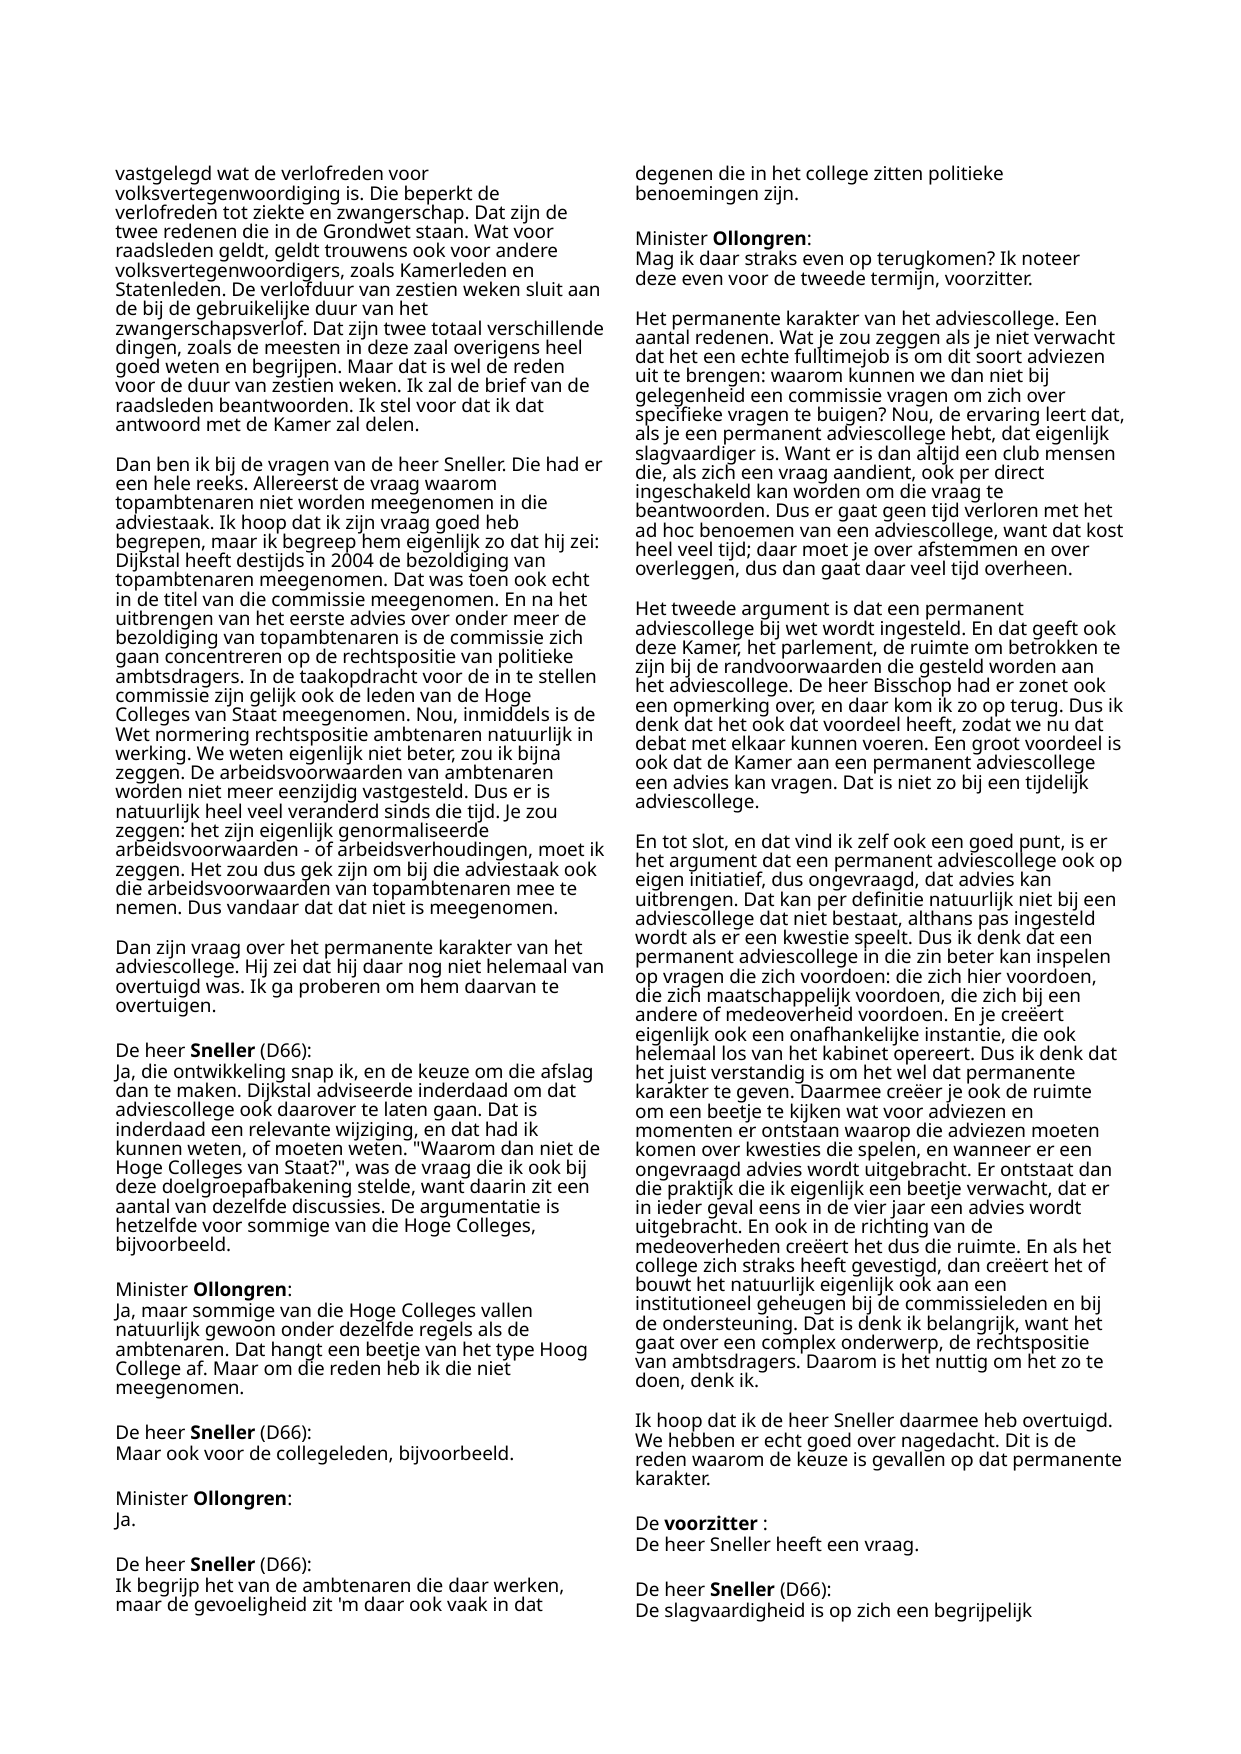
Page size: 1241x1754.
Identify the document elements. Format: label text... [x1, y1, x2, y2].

text De voorzitter : [635, 1510, 1125, 1536]
text vastgelegd wat de verlofreden voor volksvertegenwoordiging is. Die beperkt de verlofreden tot ziekte en zwangerschap. Dat zijn de twee redenen die in de Grondwet staan. Wat voor raadsleden geldt, geldt trouwens ook voor andere volksvertegenwoordigers, zoals Kamerleden en Statenleden. De verlofduur van zestien weken sluit aan de bij de gebruikelijke duur van het zwangerschapsverlof. Dat zijn twee totaal verschillende dingen, zoals de meesten in deze zaal overigens heel goed weten en begrijpen. Maar dat is wel de reden voor de duur van zestien weken. Ik zal de brief van de raadsleden beantwoorden. Ik stel voor dat ik dat antwoord met de Kamer zal delen. [115, 165, 605, 435]
text Ja. [115, 1511, 605, 1530]
text Het tweede argument is dat een permanent adviescollege bij wet wordt ingesteld. En dat geeft ook deze Kamer, het parlement, de ruimte om betrokken te zijn bij de randvoorwaarden die gesteld worden aan het adviescollege. De heer Bisschop had er zonet ook een opmerking over, en daar kom ik zo op terug. Dus ik denk dat het ook dat voordeel heeft, zodat we nu dat debat met elkaar kunnen voeren. Een groot voordeel is ook dat de Kamer aan een permanent adviescollege een advies kan vragen. Dat is niet zo bij een tijdelijk adviescollege. [635, 600, 1125, 812]
text Dan zijn vraag over het permanente karakter van het adviescollege. Hij zei dat hij daar nog niet helemaal van overtuigd was. Ik ga proberen om hem daarvan te overtuigen. [115, 939, 605, 1016]
text Ik hoop dat ik de heer Sneller daarmee heb overtuigd. We hebben er echt goed over nagedacht. Dit is de reden waarom de keuze is gevallen op dat permanente karakter. [635, 1412, 1125, 1489]
text De heer Sneller heeft een vraag. [635, 1536, 1125, 1555]
text De heer Sneller (D66): [115, 1419, 605, 1445]
text Maar ook voor de collegeleden, bijvoorbeeld. [115, 1445, 605, 1464]
text De slagvaardigheid is op zich een begrijpelijk [635, 1602, 1125, 1621]
text degenen die in het college zitten politieke benoemingen zijn. [635, 165, 1125, 204]
text De heer Sneller (D66): [635, 1576, 1125, 1602]
text De heer Sneller (D66): [115, 1037, 605, 1063]
text Het permanente karakter van het adviescollege. Een aantal redenen. Wat je zou zeggen als je niet verwacht dat het een echte fulltimejob is om dit soort adviezen uit te brengen: waarom kunnen we dan niet bij gelegenheid een commissie vragen om zich over specifieke vragen te buigen? Nou, de ervaring leert dat, als je een permanent adviescollege hebt, dat eigenlijk slagvaardiger is. Want er is dan altijd een club mensen die, als zich een vraag aandient, ook per direct ingeschakeld kan worden om die vraag te beantwoorden. Dus er gaat geen tijd verloren met het ad hoc benoemen van een adviescollege, want dat kost heel veel tijd; daar moet je over afstemmen en over overleggen, dus dan gaat daar veel tijd overheen. [635, 310, 1125, 579]
text De heer Sneller (D66): [115, 1551, 605, 1577]
text Dan ben ik bij de vragen van de heer Sneller. Die had er een hele reeks. Allereerst de vraag waarom topambtenaren niet worden meegenomen in die adviestaak. Ik hoop dat ik zijn vraag goed heb begrepen, maar ik begreep hem eigenlijk zo dat hij zei: Dijkstal heeft destijds in 2004 de bezoldiging van topambtenaren meegenomen. Dat was toen ook echt in de titel van die commissie meegenomen. En na het uitbrengen van het eerste advies over onder meer de bezoldiging van topambtenaren is de commissie zich gaan concentreren op de rechtspositie van politieke ambtsdragers. In de taakopdracht voor de in te stellen commissie zijn gelijk ook de leden van de Hoge Colleges van Staat meegenomen. Nou, inmiddels is de Wet normering rechtspositie ambtenaren natuurlijk in werking. We weten eigenlijk niet beter, zou ik bijna zeggen. De arbeidsvoorwaarden van ambtenaren worden niet meer eenzijdig vastgesteld. Dus er is natuurlijk heel veel veranderd sinds die tijd. Je zou zeggen: het zijn eigenlijk genormaliseerde arbeidsvoorwaarden - of arbeidsverhoudingen, moet ik zeggen. Het zou dus gek zijn om bij die adviestaak ook die arbeidsvoorwaarden van topambtenaren mee te nemen. Dus vandaar dat dat niet is meegenomen. [115, 456, 605, 918]
text Minister Ollongren: [115, 1485, 605, 1511]
text Mag ik daar straks even op terugkomen? Ik noteer deze even voor de tweede termijn, voorzitter. [635, 250, 1125, 289]
text Ja, maar sommige van die Hoge Colleges vallen natuurlijk gewoon onder dezelfde regels als de ambtenaren. Dat hangt een beetje van het type Hoog College af. Maar om die reden heb ik die niet meegenomen. [115, 1302, 605, 1398]
text Minister Ollongren: [115, 1276, 605, 1302]
text Minister Ollongren: [635, 225, 1125, 250]
text En tot slot, en dat vind ik zelf ook een goed punt, is er het argument dat een permanent adviescollege ook op eigen initiatief, dus ongevraagd, dat advies kan uitbrengen. Dat kan per definitie natuurlijk niet bij een adviescollege dat niet bestaat, althans pas ingesteld wordt als er een kwestie speelt. Dus ik denk dat een permanent adviescollege in die zin beter kan inspelen op vragen die zich voordoen: die zich hier voordoen, die zich maatschappelijk voordoen, die zich bij een andere of medeoverheid voordoen. En je creëert eigenlijk ook een onafhankelijke instantie, die ook helemaal los van het kabinet opereert. Dus ik denk dat het juist verstandig is om het wel dat permanente karakter te geven. Daarmee creëer je ook de ruimte om een beetje te kijken wat voor adviezen en momenten er ontstaan waarop die adviezen moeten komen over kwesties die spelen, en wanneer er een ongevraagd advies wordt uitgebracht. Er ontstaat dan die praktijk die ik eigenlijk een beetje verwacht, dat er in ieder geval eens in de vier jaar een advies wordt uitgebracht. En ook in de richting van de medeoverheden creëert het dus die ruimte. En als het college zich straks heeft gevestigd, dan creëert het of bouwt het natuurlijk eigenlijk ook aan een institutioneel geheugen bij de commissieleden en bij de ondersteuning. Dat is denk ik belangrijk, want het gaat over een complex onderwerp, de rechtspositie van ambtsdragers. Daarom is het nuttig om het zo te doen, denk ik. [635, 833, 1125, 1392]
text Ja, die ontwikkeling snap ik, en de keuze om die afslag dan te maken. Dijkstal adviseerde inderdaad om dat adviescollege ook daarover te laten gaan. Dat is inderdaad een relevante wijziging, en dat had ik kunnen weten, of moeten weten. "Waarom dan niet de Hoge Colleges van Staat?", was de vraag die ik ook bij deze doelgroepafbakening stelde, want daarin zit een aantal van dezelfde discussies. De argumentatie is hetzelfde voor sommige van die Hoge Colleges, bijvoorbeeld. [115, 1063, 605, 1255]
text Ik begrijp het van de ambtenaren die daar werken, maar de gevoeligheid zit 'm daar ook vaak in dat [115, 1577, 605, 1615]
